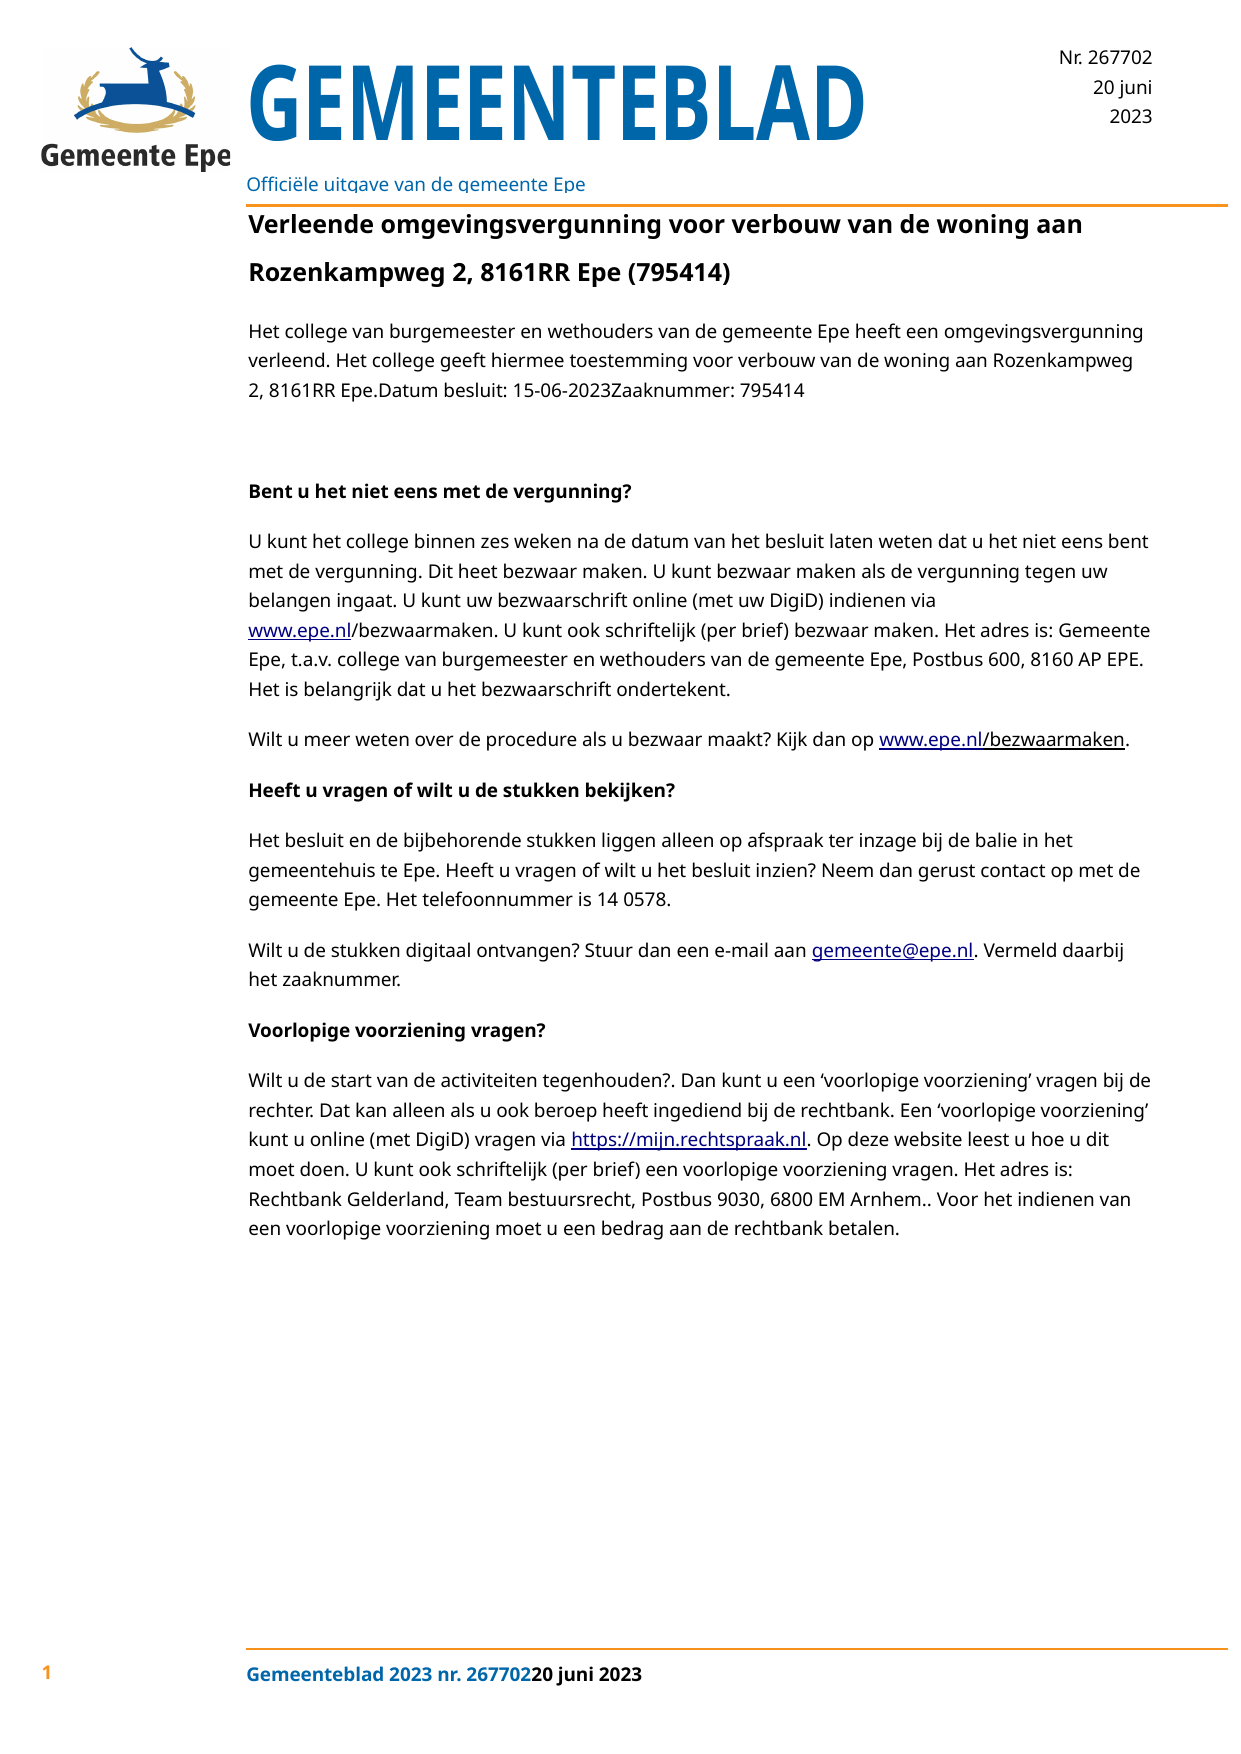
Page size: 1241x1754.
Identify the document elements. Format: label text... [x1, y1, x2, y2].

text Verleende omgevingsvergunning voor verbouw van de woning aan Rozenkampweg 2, 8161RR Epe (795414) [248, 207, 1152, 288]
text U kunt het college binnen zes weken na de datum van het besluit laten weten dat u het niet eens bent met de vergunning. Dit heet bezwaar maken. U kunt bezwaar maken als de vergunning tegen uw belangen ingaat. U kunt uw bezwaarschrift online (met uw DigiD) indienen via www.epe.nl/bezwaarmaken. U kunt ook schriftelijk (per brief) bezwaar maken. Het adres is: Gemeente Epe, t.a.v. college van burgemeester en wethouders van de gemeente Epe, Postbus 600, 8160 AP EPE. Het is belangrijk dat u het bezwaarschrift ondertekent. [248, 528, 1152, 702]
text Voorlopige voorziening vragen? [248, 1017, 1152, 1043]
text Het besluit en de bijbehorende stukken liggen alleen op afspraak ter inzage bij de balie in het gemeentehuis te Epe. Heeft u vragen of wilt u het besluit inzien? Neem dan gerust contact op met de gemeente Epe. Het telefoonnummer is 14 0578. [248, 827, 1152, 912]
text Bent u het niet eens met de vergunning? [248, 478, 1152, 504]
picture [41, 47, 231, 172]
text Heeft u vragen of wilt u de stukken bekijken? [248, 777, 1152, 803]
text Wilt u de stukken digitaal ontvangen? Stuur dan een e-mail aan gemeente@epe.nl. Vermeld daarbij het zaaknummer. [248, 937, 1152, 992]
text Wilt u de start van de activiteiten tegenhouden?. Dan kunt u een ‘voorlopige voorziening’ vragen bij de rechter. Dat kan alleen als u ook beroep heeft ingediend bij de rechtbank. Een ‘voorlopige voorziening’ kunt u online (met DigiD) vragen via https://mijn.rechtspraak.nl. Op deze website leest u hoe u dit moet doen. U kunt ook schriftelijk (per brief) een voorlopige voorziening vragen. Het adres is: Rechtbank Gelderland, Team bestuursrecht, Postbus 9030, 6800 EM Arnhem.. Voor het indienen van een voorlopige voorziening moet u een bedrag aan de rechtbank betalen. [248, 1067, 1152, 1241]
text Wilt u meer weten over de procedure als u bezwaar maakt? Kijk dan op www.epe.nl/bezwaarmaken. [248, 727, 1152, 752]
text Het college van burgemeester en wethouders van de gemeente Epe heeft een omgevingsvergunning verleend. Het college geeft hiermee toestemming voor verbouw van de woning aan Rozenkampweg 2, 8161RR Epe.Datum besluit: 15-06-2023Zaaknummer: 795414 [248, 318, 1152, 403]
